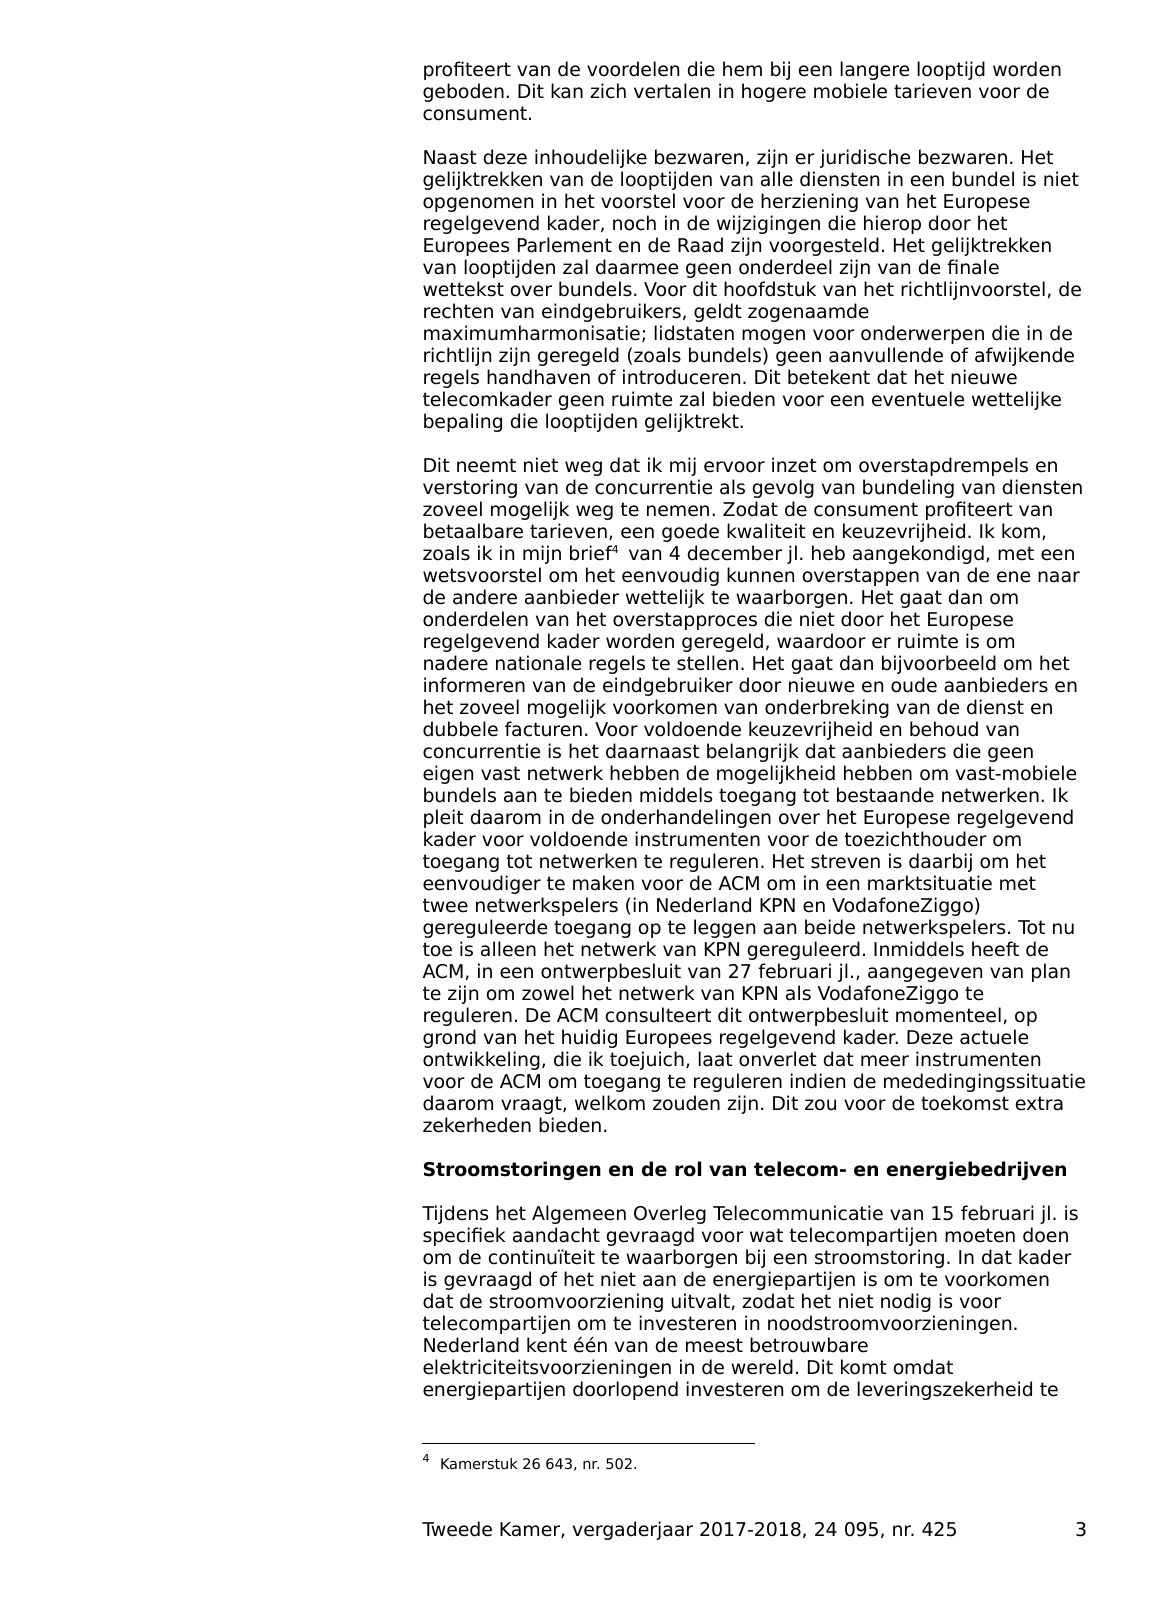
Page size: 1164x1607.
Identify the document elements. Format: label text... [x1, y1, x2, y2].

text Dit neemt niet weg dat ik mij ervoor inzet om overstapdrempels en verstoring van de concurrentie als gevolg van bundeling van diensten zoveel mogelijk weg te nemen. Zodat de consument profiteert van betaalbare tarieven, een goede kwaliteit en keuzevrijheid. Ik kom, zoals ik in mijn brief van 4 december jl. heb aangekondigd, met een wetsvoorstel om het eenvoudig kunnen overstappen van de ene naar de andere aanbieder wettelijk te waarborgen. Het gaat dan om onderdelen van het overstapproces die niet door het Europese regelgevend kader worden geregeld, waardoor er ruimte is om nadere nationale regels te stellen. Het gaat dan bijvoorbeeld om het informeren van de eindgebruiker door nieuwe en oude aanbieders en het zoveel mogelijk voorkomen van onderbreking van de dienst en dubbele facturen. Voor voldoende keuzevrijheid en behoud van concurrentie is het daarnaast belangrijk dat aanbieders die geen eigen vast netwerk hebben de mogelijkheid hebben om vast-mobiele bundels aan te bieden middels toegang tot bestaande netwerken. Ik pleit daarom in de onderhandelingen over het Europese regelgevend kader voor voldoende instrumenten voor de toezichthouder om toegang tot netwerken te reguleren. Het streven is daarbij om het eenvoudiger te maken voor de ACM om in een marktsituatie met twee netwerkspelers (in Nederland KPN en VodafoneZiggo) gereguleerde toegang op te leggen aan beide netwerkspelers. Tot nu toe is alleen het netwerk van KPN gereguleerd. Inmiddels heeft de ACM, in een ontwerpbesluit van 27 februari jl., aangegeven van plan te zijn om zowel het netwerk van KPN als VodafoneZiggo te reguleren. De ACM consulteert dit ontwerpbesluit momenteel, op grond van het huidig Europees regelgevend kader. Deze actuele ontwikkeling, die ik toejuich, laat onverlet dat meer instrumenten voor de ACM om toegang te reguleren indien de mededingingssituatie daarom vraagt, welkom zouden zijn. Dit zou voor de toekomst extra zekerheden bieden. [422, 455, 1087, 1136]
text Naast deze inhoudelijke bezwaren, zijn er juridische bezwaren. Het gelijktrekken van de looptijden van alle diensten in een bundel is niet opgenomen in het voorstel voor de herziening van het Europese regelgevend kader, noch in de wijzigingen die hierop door het Europees Parlement en de Raad zijn voorgesteld. Het gelijktrekken van looptijden zal daarmee geen onderdeel zijn van de finale wettekst over bundels. Voor dit hoofdstuk van het richtlijnvoorstel, de rechten van eindgebruikers, geldt zogenaamde maximumharmonisatie; lidstaten mogen voor onderwerpen die in de richtlijn zijn geregeld (zoals bundels) geen aanvullende of afwijkende regels handhaven of introduceren. Dit betekent dat het nieuwe telecomkader geen ruimte zal bieden voor een eventuele wettelijke bepaling die looptijden gelijktrekt. [422, 147, 1087, 433]
text Tijdens het Algemeen Overleg Telecommunicatie van 15 februari jl. is specifiek aandacht gevraagd voor wat telecompartijen moeten doen om de continuïteit te waarborgen bij een stroomstoring. In dat kader is gevraagd of het niet aan de energiepartijen is om te voorkomen dat de stroomvoorziening uitvalt, zodat het niet nodig is voor telecompartijen om te investeren in noodstroomvoorzieningen. Nederland kent één van de meest betrouwbare elektriciteitsvoorzieningen in de wereld. Dit komt omdat energiepartijen doorlopend investeren om de leveringszekerheid te [422, 1203, 1087, 1401]
text profiteert van de voordelen die hem bij een langere looptijd worden geboden. Dit kan zich vertalen in hogere mobiele tarieven voor de consument. [422, 59, 1087, 125]
subtitle Stroomstoringen en de rol van telecom- en energiebedrijven [422, 1159, 1087, 1181]
text Kamerstuk 26 643, nr. 502. [422, 1452, 1087, 1474]
